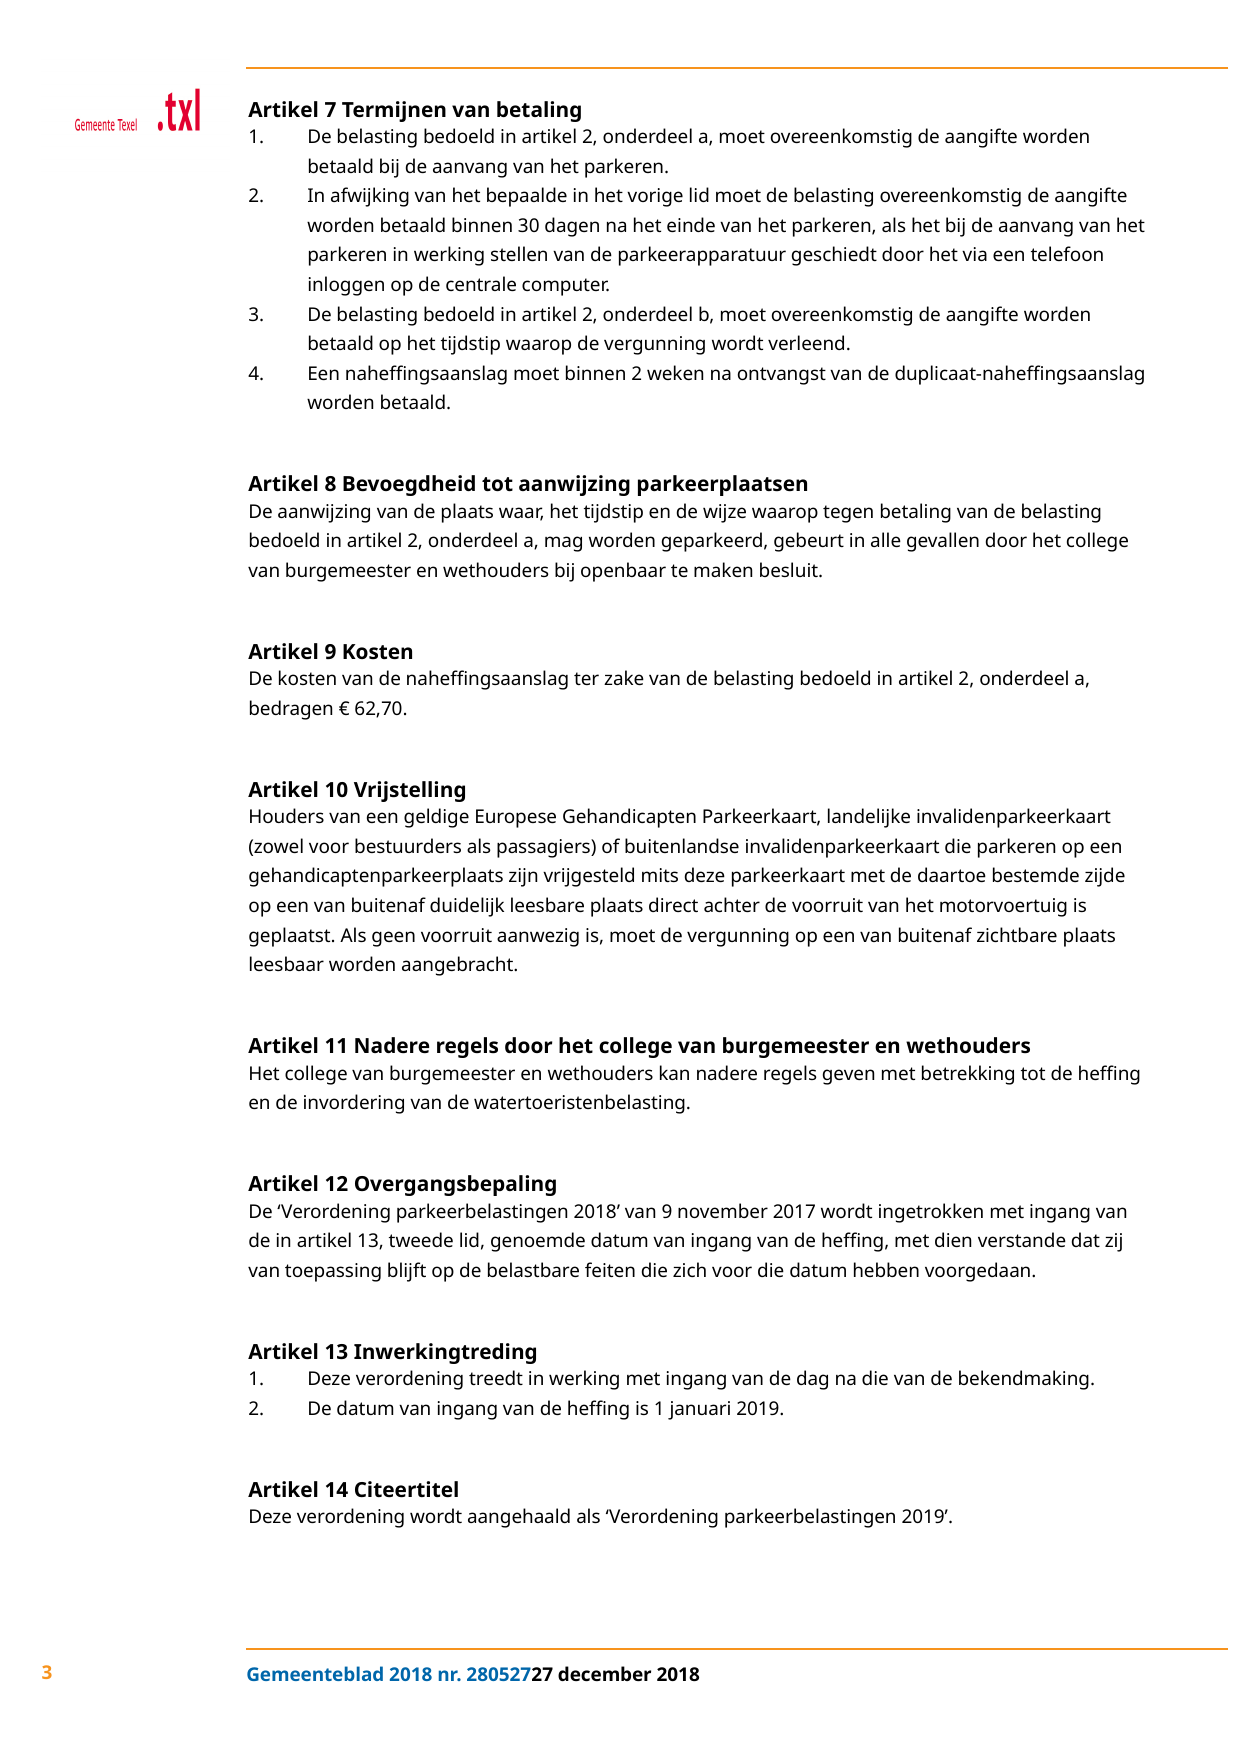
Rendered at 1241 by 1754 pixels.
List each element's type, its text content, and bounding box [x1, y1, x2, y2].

text Artikel 10 Vrijstelling [248, 775, 1152, 803]
list In afwijking van het bepaalde in het vorige lid moet de belasting overeenkomstig de aangifte worden betaald binnen 30 dagen na het einde van het parkeren, als het bij de aanvang van het parkeren in werking stellen van de parkeerapparatuur geschiedt door het via een telefoon inloggen op de centrale computer. [248, 182, 1152, 297]
text De aanwijzing van de plaats waar, het tijdstip en de wijze waarop tegen betaling van de belasting bedoeld in artikel 2, onderdeel a, mag worden geparkeerd, gebeurt in alle gevallen door het college van burgemeester en wethouders bij openbaar te maken besluit. [248, 498, 1152, 583]
text Artikel 12 Overgangsbepaling [248, 1169, 1152, 1198]
text Artikel 9 Kosten [248, 637, 1152, 666]
list De belasting bedoeld in artikel 2, onderdeel b, moet overeenkomstig de aangifte worden betaald op het tijdstip waarop de vergunning wordt verleend. [248, 301, 1152, 356]
list Deze verordening treedt in werking met ingang van de dag na die van de bekendmaking. [248, 1366, 1152, 1391]
text Artikel 11 Nadere regels door het college van burgemeester en wethouders [248, 1031, 1152, 1060]
text De ‘Verordening parkeerbelastingen 2018’ van 9 november 2017 wordt ingetrokken met ingang van de in artikel 13, tweede lid, genoemde datum van ingang van de heffing, met dien verstande dat zij van toepassing blijft op de belastbare feiten die zich voor die datum hebben voorgedaan. [248, 1198, 1152, 1283]
picture [41, 47, 231, 172]
list De datum van ingang van de heffing is 1 januari 2019. [248, 1395, 1152, 1421]
text Artikel 13 Inwerkingtreding [248, 1337, 1152, 1366]
list Een naheffingsaanslag moet binnen 2 weken na ontvangst van de duplicaat-naheffingsaanslag worden betaald. [248, 360, 1152, 415]
text Houders van een geldige Europese Gehandicapten Parkeerkaart, landelijke invalidenparkeerkaart (zowel voor bestuurders als passagiers) of buitenlandse invalidenparkeerkaart die parkeren op een gehandicaptenparkeerplaats zijn vrijgesteld mits deze parkeerkaart met de daartoe bestemde zijde op een van buitenaf duidelijk leesbare plaats direct achter de voorruit van het motorvoertuig is geplaatst. Als geen voorruit aanwezig is, moet de vergunning op een van buitenaf zichtbare plaats leesbaar worden aangebracht. [248, 803, 1152, 977]
text Artikel 8 Bevoegdheid tot aanwijzing parkeerplaatsen [248, 469, 1152, 498]
list De belasting bedoeld in artikel 2, onderdeel a, moet overeenkomstig de aangifte worden betaald bij de aanvang van het parkeren. [248, 123, 1152, 178]
text Het college van burgemeester en wethouders kan nadere regels geven met betrekking tot de heffing en de invordering van de watertoeristenbelasting. [248, 1060, 1152, 1115]
text Artikel 14 Citeertitel [248, 1475, 1152, 1503]
text De kosten van de naheffingsaanslag ter zake van de belasting bedoeld in artikel 2, onderdeel a, bedragen € 62,70. [248, 666, 1152, 721]
text Artikel 7 Termijnen van betaling [248, 95, 1152, 123]
text Deze verordening wordt aangehaald als ‘Verordening parkeerbelastingen 2019’. [248, 1503, 1152, 1529]
